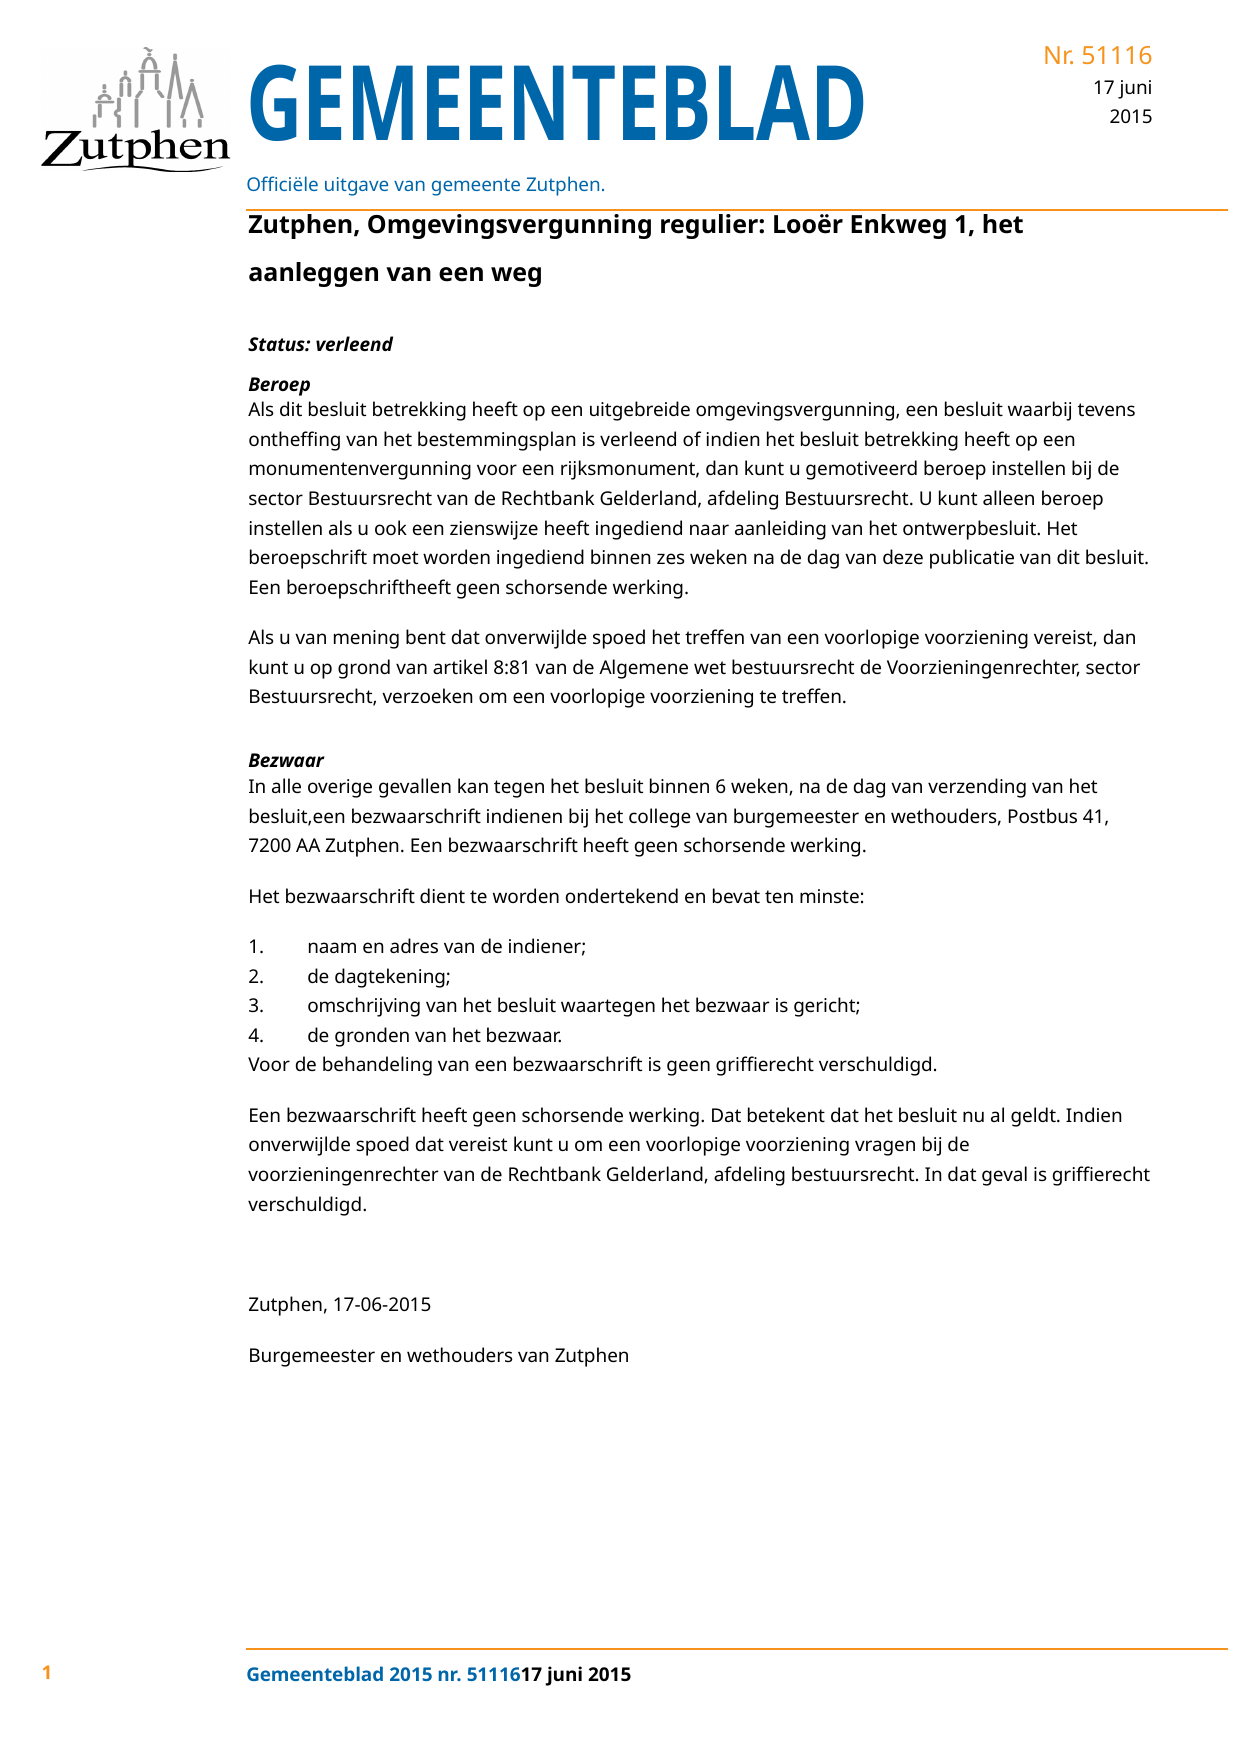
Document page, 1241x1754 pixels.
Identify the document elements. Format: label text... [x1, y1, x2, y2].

text Bezwaar [248, 747, 1152, 773]
list de gronden van het bezwaar. [248, 1022, 1152, 1048]
text Status: verleend [248, 331, 1152, 357]
picture [41, 47, 231, 172]
text In alle overige gevallen kan tegen het besluit binnen 6 weken, na de dag van verzending van het besluit,een bezwaarschrift indienen bij het college van burgemeester en wethouders, Postbus 41, 7200 AA Zutphen. Een bezwaarschrift heeft geen schorsende werking. [248, 773, 1152, 858]
list naam en adres van de indiener; [248, 933, 1152, 959]
list omschrijving van het besluit waartegen het bezwaar is gericht; [248, 992, 1152, 1018]
text Een bezwaarschrift heeft geen schorsende werking. Dat betekent dat het besluit nu al geldt. Indien onverwijlde spoed dat vereist kunt u om een voorlopige voorziening vragen bij de voorzieningenrechter van de Rechtbank Gelderland, afdeling bestuursrecht. In dat geval is griffierecht verschuldigd. [248, 1102, 1152, 1216]
text Als u van mening bent dat onverwijlde spoed het treffen van een voorlopige voorziening vereist, dan kunt u op grond van artikel 8:81 van de Algemene wet bestuursrecht de Voorzieningenrechter, sector Bestuursrecht, verzoeken om een voorlopige voorziening te treffen. [248, 624, 1152, 709]
text Burgemeester en wethouders van Zutphen [248, 1342, 1152, 1368]
list de dagtekening; [248, 963, 1152, 988]
text Het bezwaarschrift dient te worden ondertekend en bevat ten minste: [248, 883, 1152, 908]
text Zutphen, Omgevingsvergunning regulier: Looër Enkweg 1, het aanleggen van een weg [248, 211, 1152, 288]
text Beroep [248, 371, 1152, 396]
text Voor de behandeling van een bezwaarschrift is geen griffierecht verschuldigd. [248, 1052, 1152, 1077]
text Zutphen, 17-06-2015 [248, 1292, 1152, 1317]
text Als dit besluit betrekking heeft op een uitgebreide omgevingsvergunning, een besluit waarbij tevens ontheffing van het bestemmingsplan is verleend of indien het besluit betrekking heeft op een monumentenvergunning voor een rijksmonument, dan kunt u gemotiveerd beroep instellen bij de sector Bestuursrecht van de Rechtbank Gelderland, afdeling Bestuursrecht. U kunt alleen beroep instellen als u ook een zienswijze heeft ingediend naar aanleiding van het ontwerpbesluit. Het beroepschrift moet worden ingediend binnen zes weken na de dag van deze publicatie van dit besluit. Een beroepschriftheeft geen schorsende werking. [248, 396, 1152, 600]
